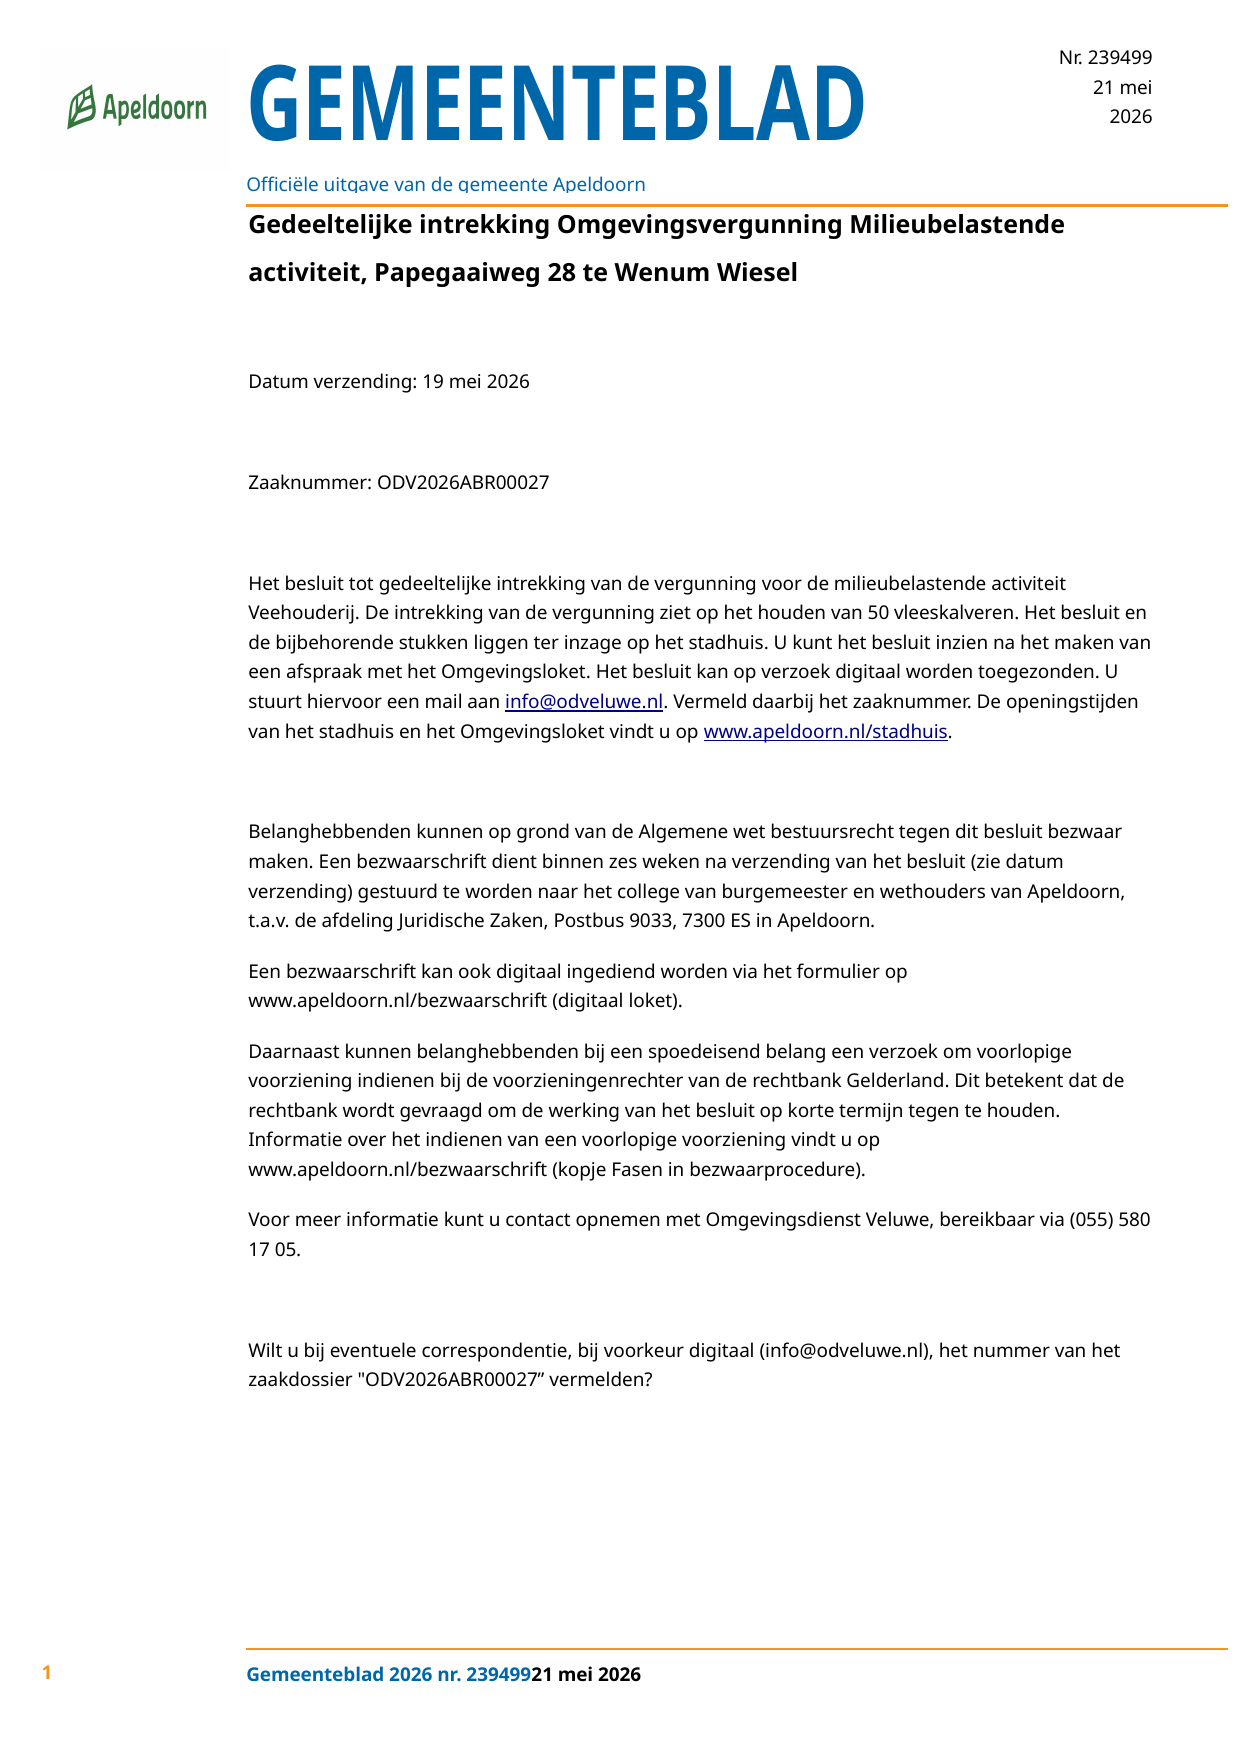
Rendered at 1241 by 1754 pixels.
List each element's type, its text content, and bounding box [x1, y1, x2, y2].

text Het besluit tot gedeeltelijke intrekking van de vergunning voor de milieubelastende activiteit Veehouderij. De intrekking van de vergunning ziet op het houden van 50 vleeskalveren. Het besluit en de bijbehorende stukken liggen ter inzage op het stadhuis. U kunt het besluit inzien na het maken van een afspraak met het Omgevingsloket. Het besluit kan op verzoek digitaal worden toegezonden. U stuurt hiervoor een mail aan info@odveluwe.nl. Vermeld daarbij het zaaknummer. De openingstijden van het stadhuis en het Omgevingsloket vindt u op www.apeldoorn.nl/stadhuis. [248, 570, 1152, 744]
text Voor meer informatie kunt u contact opnemen met Omgevingsdienst Veluwe, bereikbaar via (055) 580 17 05. [248, 1207, 1152, 1262]
text Gedeeltelijke intrekking Omgevingsvergunning Milieubelastende activiteit, Papegaaiweg 28 te Wenum Wiesel [248, 207, 1152, 288]
text Belanghebbenden kunnen op grond van de Algemene wet bestuursrecht tegen dit besluit bezwaar maken. Een bezwaarschrift dient binnen zes weken na verzending van het besluit (zie datum verzending) gestuurd te worden naar het college van burgemeester en wethouders van Apeldoorn, t.a.v. de afdeling Juridische Zaken, Postbus 9033, 7300 ES in Apeldoorn. [248, 819, 1152, 933]
picture [41, 47, 231, 172]
text Een bezwaarschrift kan ook digitaal ingediend worden via het formulier op www.apeldoorn.nl/bezwaarschrift (digitaal loket). [248, 958, 1152, 1013]
text Wilt u bij eventuele correspondentie, bij voorkeur digitaal (info@odveluwe.nl), het nummer van het zaakdossier "ODV2026ABR00027” vermelden? [248, 1337, 1152, 1392]
text Zaaknummer: ODV2026ABR00027 [248, 469, 1152, 495]
text Daarnaast kunnen belanghebbenden bij een spoedeisend belang een verzoek om voorlopige voorziening indienen bij de voorzieningenrechter van de rechtbank Gelderland. Dit betekent dat de rechtbank wordt gevraagd om de werking van het besluit op korte termijn tegen te houden. Informatie over het indienen van een voorlopige voorziening vindt u op www.apeldoorn.nl/bezwaarschrift (kopje Fasen in bezwaarprocedure). [248, 1038, 1152, 1182]
text Datum verzending: 19 mei 2026 [248, 368, 1152, 394]
